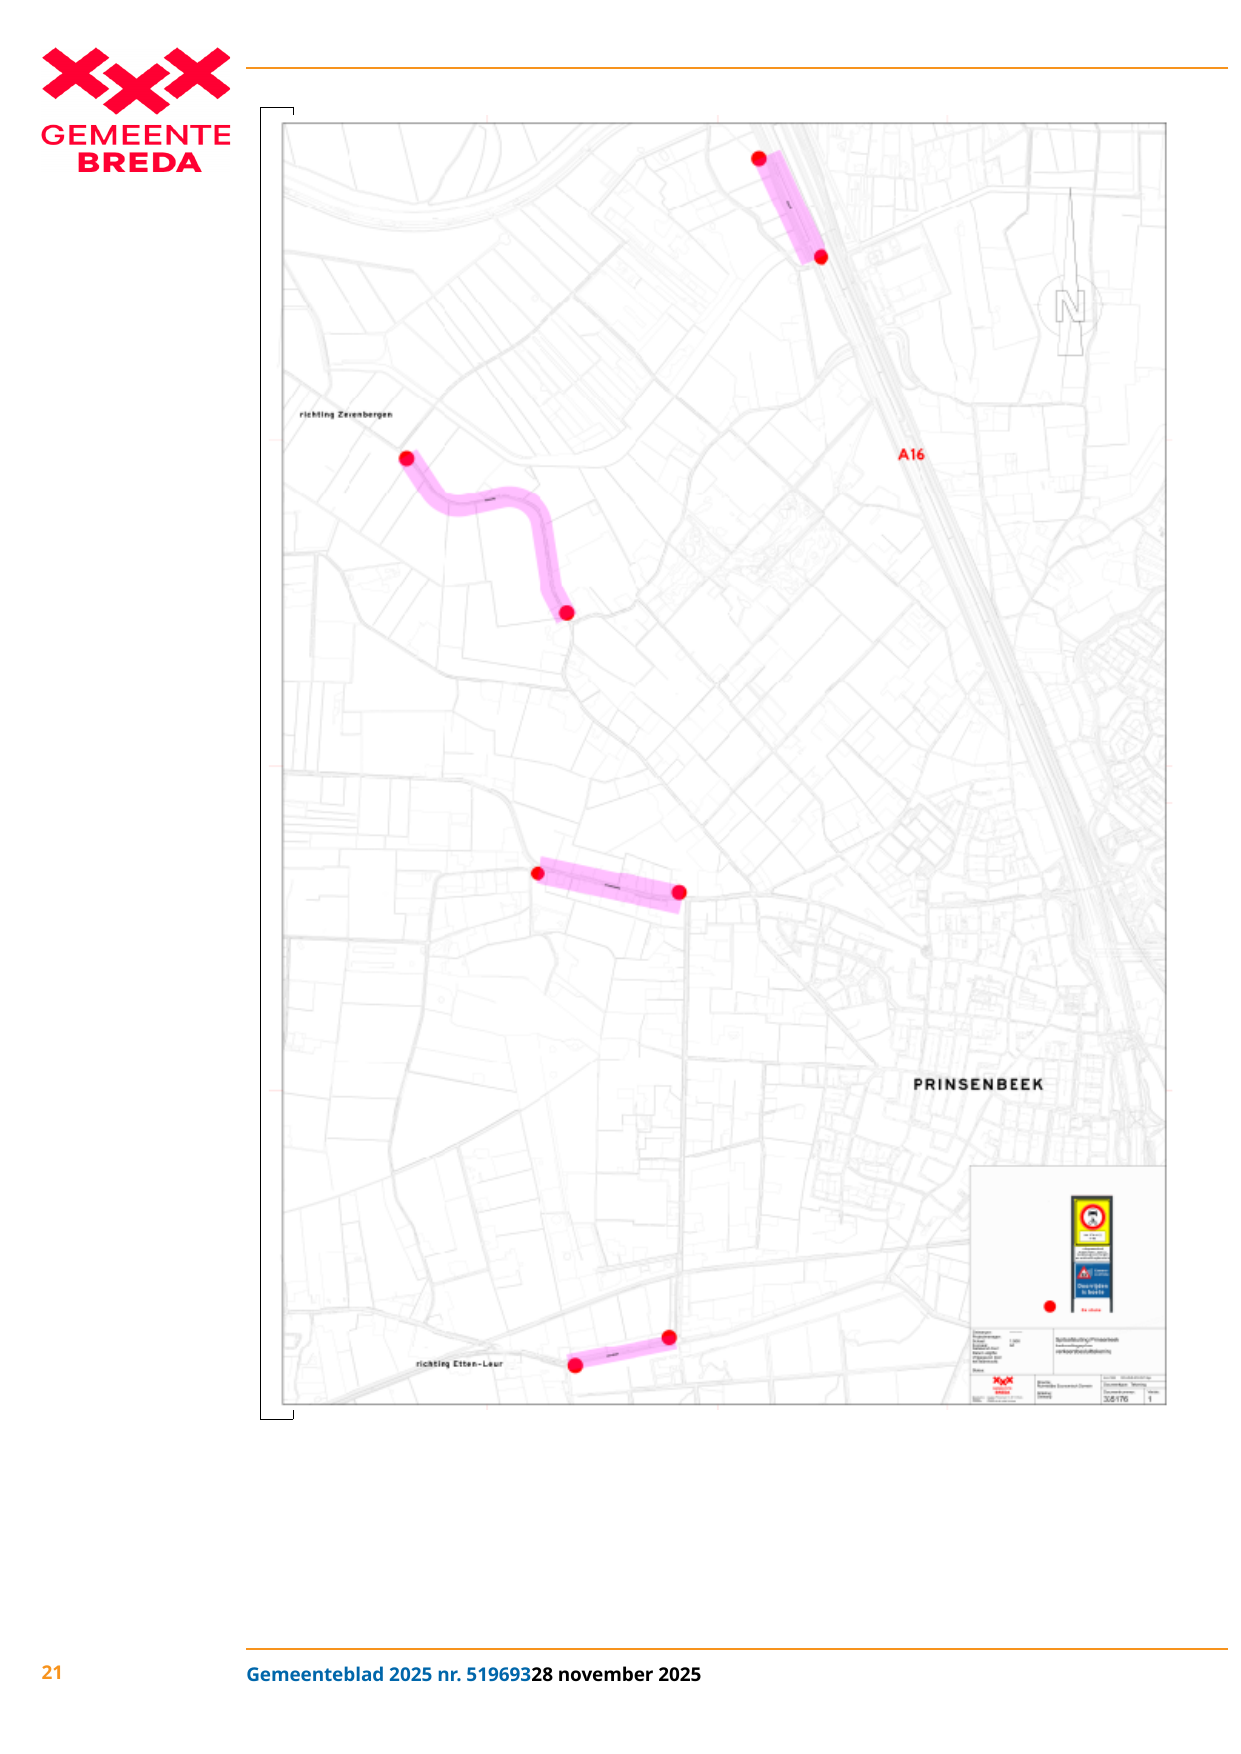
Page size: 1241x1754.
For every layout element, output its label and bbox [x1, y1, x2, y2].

picture [268, 115, 1173, 1410]
picture [41, 47, 231, 172]
